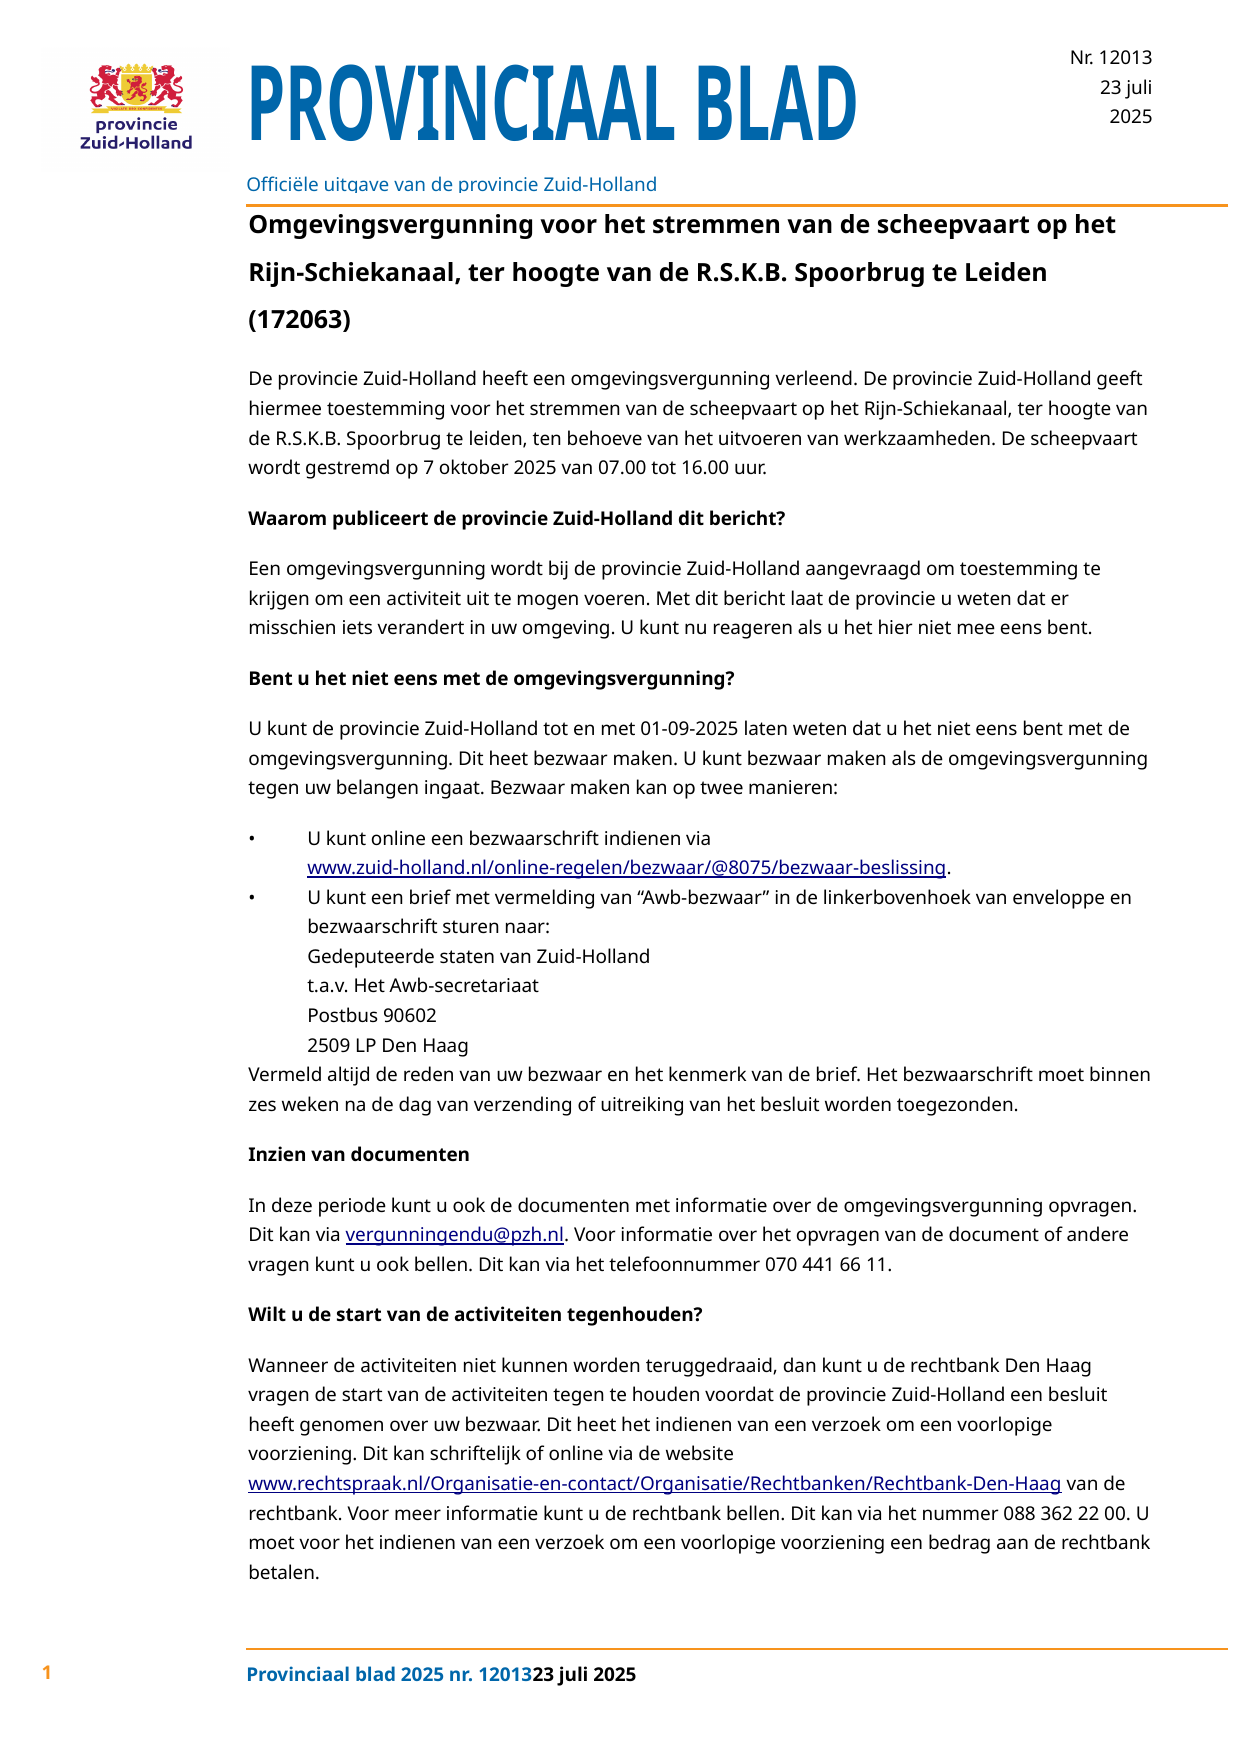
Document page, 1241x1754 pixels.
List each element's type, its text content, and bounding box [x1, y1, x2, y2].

text Wanneer de activiteiten niet kunnen worden teruggedraaid, dan kunt u de rechtbank Den Haag vragen de start van de activiteiten tegen te houden voordat de provincie Zuid-Holland een besluit heeft genomen over uw bezwaar. Dit heet het indienen van een verzoek om een voorlopige voorziening. Dit kan schriftelijk of online via de website www.rechtspraak.nl/Organisatie-en-contact/Organisatie/Rechtbanken/Rechtbank-Den-Haag van de rechtbank. Voor meer informatie kunt u de rechtbank bellen. Dit kan via het nummer 088 362 22 00. U moet voor het indienen van een verzoek om een voorlopige voorziening een bedrag aan de rechtbank betalen. [248, 1352, 1152, 1584]
text U kunt de provincie Zuid-Holland tot en met 01-09-2025 laten weten dat u het niet eens bent met de omgevingsvergunning. Dit heet bezwaar maken. U kunt bezwaar maken als de omgevingsvergunning tegen uw belangen ingaat. Bezwaar maken kan op twee manieren: [248, 715, 1152, 800]
text Omgevingsvergunning voor het stremmen van de scheepvaart op het Rijn-Schiekanaal, ter hoogte van de R.S.K.B. Spoorbrug te Leiden (172063) [248, 207, 1152, 336]
list U kunt online een bezwaarschrift indienen via www.zuid-holland.nl/online-regelen/bezwaar/@8075/bezwaar-beslissing. [248, 825, 1152, 880]
list U kunt een brief met vermelding van “Awb-bezwaar” in de linkerbovenhoek van enveloppe en bezwaarschrift sturen naar: [248, 884, 1152, 939]
text Vermeld altijd de reden van uw bezwaar en het kenmerk van de brief. Het bezwaarschrift moet binnen zes weken na de dag van verzending of uitreiking van het besluit worden toegezonden. [248, 1061, 1152, 1117]
text De provincie Zuid-Holland heeft een omgevingsvergunning verleend. De provincie Zuid-Holland geeft hiermee toestemming voor het stremmen van de scheepvaart op het Rijn-Schiekanaal, ter hoogte van de R.S.K.B. Spoorbrug te leiden, ten behoeve van het uitvoeren van werkzaamheden. De scheepvaart wordt gestremd op 7 oktober 2025 van 07.00 tot 16.00 uur. [248, 366, 1152, 480]
text Bent u het niet eens met de omgevingsvergunning? [248, 665, 1152, 690]
picture [41, 47, 231, 172]
list 2509 LP Den Haag [248, 1032, 1152, 1057]
list t.a.v. Het Awb-secretariaat [248, 973, 1152, 998]
list Gedeputeerde staten van Zuid-Holland [248, 943, 1152, 969]
list Postbus 90602 [248, 1002, 1152, 1028]
text Waarom publiceert de provincie Zuid-Holland dit bericht? [248, 505, 1152, 530]
text In deze periode kunt u ook de documenten met informatie over de omgevingsvergunning opvragen. Dit kan via vergunningendu@pzh.nl. Voor informatie over het opvragen van de document of andere vragen kunt u ook bellen. Dit kan via het telefoonnummer 070 441 66 11. [248, 1192, 1152, 1277]
text Een omgevingsvergunning wordt bij de provincie Zuid-Holland aangevraagd om toestemming te krijgen om een activiteit uit te mogen voeren. Met dit bericht laat de provincie u weten dat er misschien iets verandert in uw omgeving. U kunt nu reageren als u het hier niet mee eens bent. [248, 555, 1152, 640]
text Wilt u de start van de activiteiten tegenhouden? [248, 1301, 1152, 1327]
text Inzien van documenten [248, 1141, 1152, 1167]
